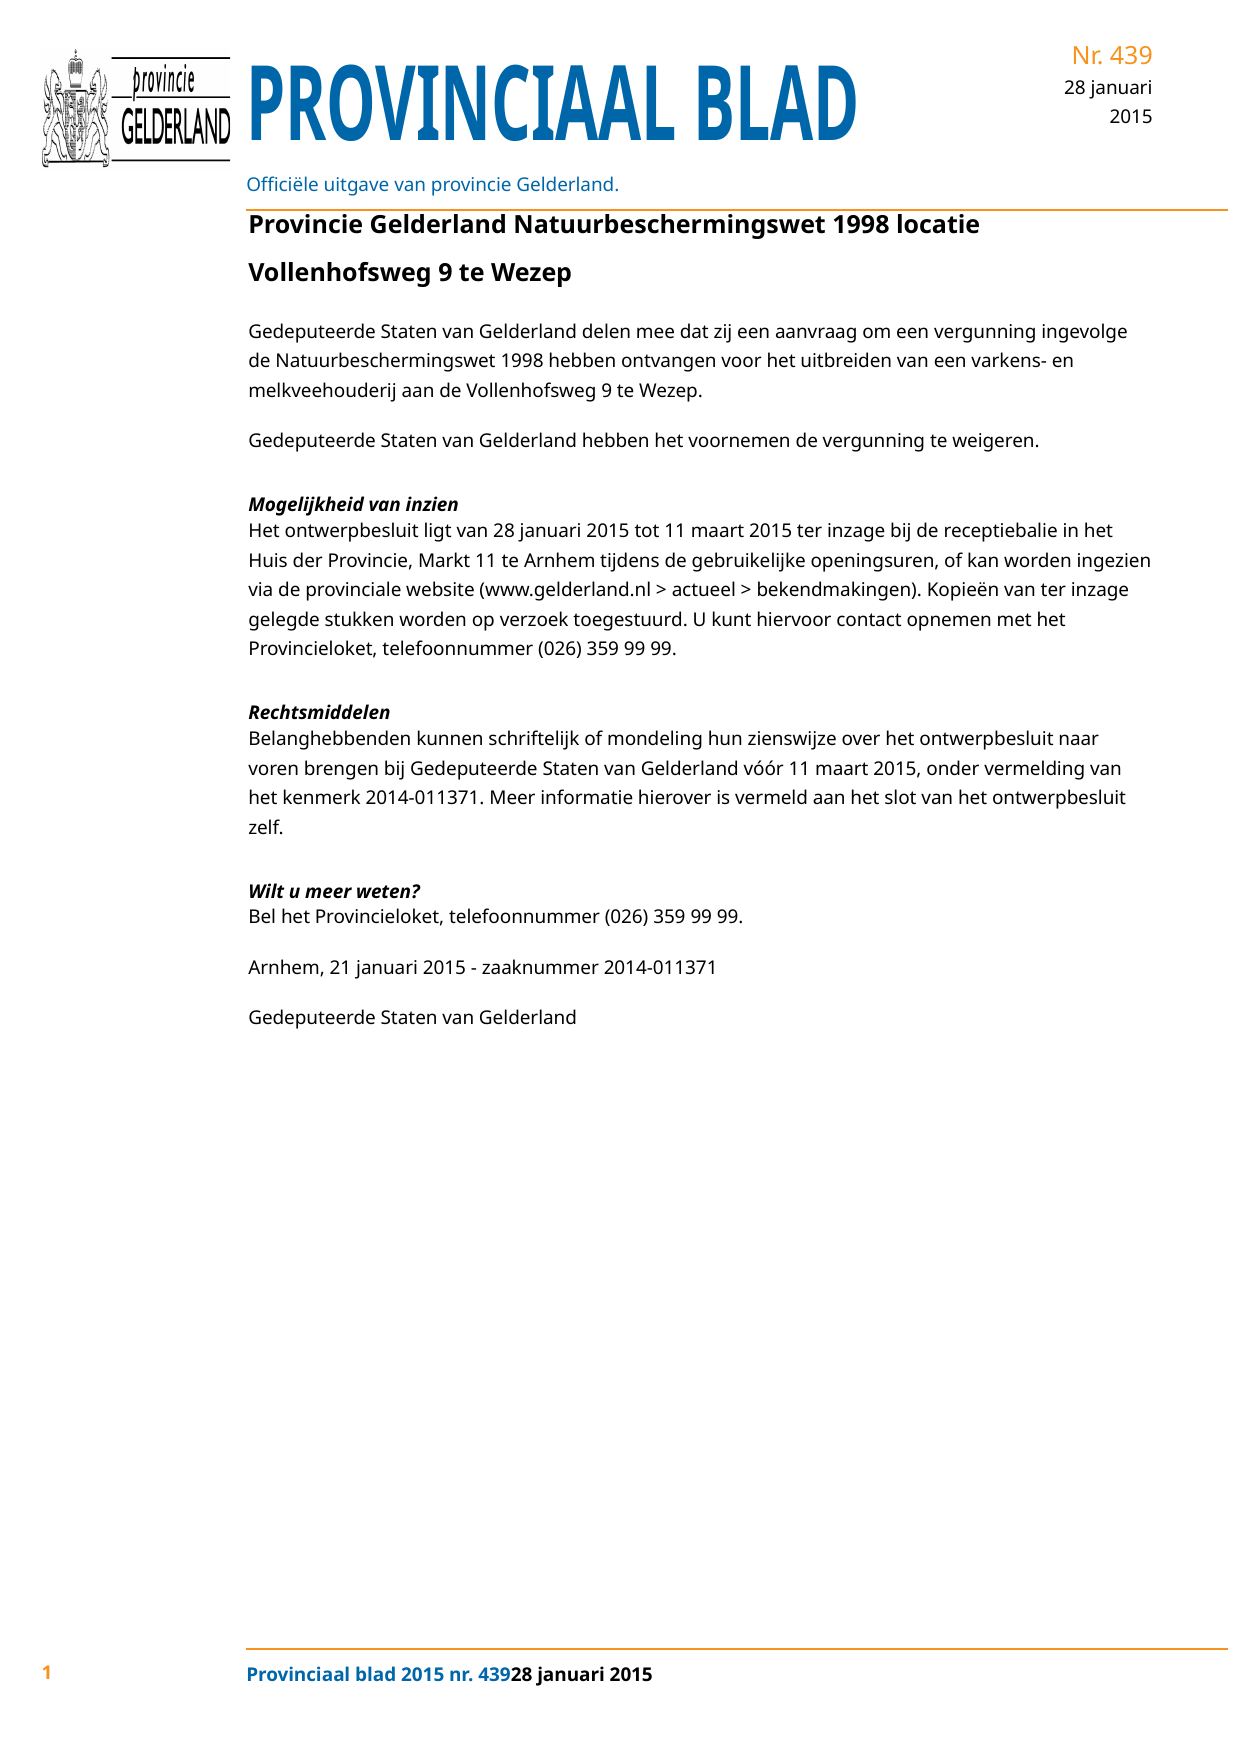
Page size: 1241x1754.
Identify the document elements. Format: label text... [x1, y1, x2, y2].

picture [41, 47, 231, 172]
text Mogelijkheid van inzien [248, 491, 1152, 517]
text Wilt u meer weten? [248, 878, 1152, 904]
text Het ontwerpbesluit ligt van 28 januari 2015 tot 11 maart 2015 ter inzage bij de receptiebalie in het Huis der Provincie, Markt 11 te Arnhem tijdens de gebruikelijke openingsuren, of kan worden ingezien via de provinciale website (www.gelderland.nl > actueel > bekendmakingen). Kopieën van ter inzage gelegde stukken worden op verzoek toegestuurd. U kunt hiervoor contact opnemen met het Provincieloket, telefoonnummer (026) 359 99 99. [248, 517, 1152, 661]
text Rechtsmiddelen [248, 699, 1152, 725]
text Gedeputeerde Staten van Gelderland delen mee dat zij een aanvraag om een vergunning ingevolge de Natuurbeschermingswet 1998 hebben ontvangen voor het uitbreiden van een varkens- en melkveehouderij aan de Vollenhofsweg 9 te Wezep. [248, 318, 1152, 403]
text Gedeputeerde Staten van Gelderland [248, 1004, 1152, 1030]
text Provincie Gelderland Natuurbeschermingswet 1998 locatie Vollenhofsweg 9 te Wezep [248, 211, 1152, 288]
text Gedeputeerde Staten van Gelderland hebben het voornemen de vergunning te weigeren. [248, 427, 1152, 453]
text Arnhem, 21 januari 2015 - zaaknummer 2014-011371 [248, 954, 1152, 980]
text Belanghebbenden kunnen schriftelijk of mondeling hun zienswijze over het ontwerpbesluit naar voren brengen bij Gedeputeerde Staten van Gelderland vóór 11 maart 2015, onder vermelding van het kenmerk 2014-011371. Meer informatie hierover is vermeld aan het slot van het ontwerpbesluit zelf. [248, 725, 1152, 840]
text Bel het Provincieloket, telefoonnummer (026) 359 99 99. [248, 904, 1152, 929]
